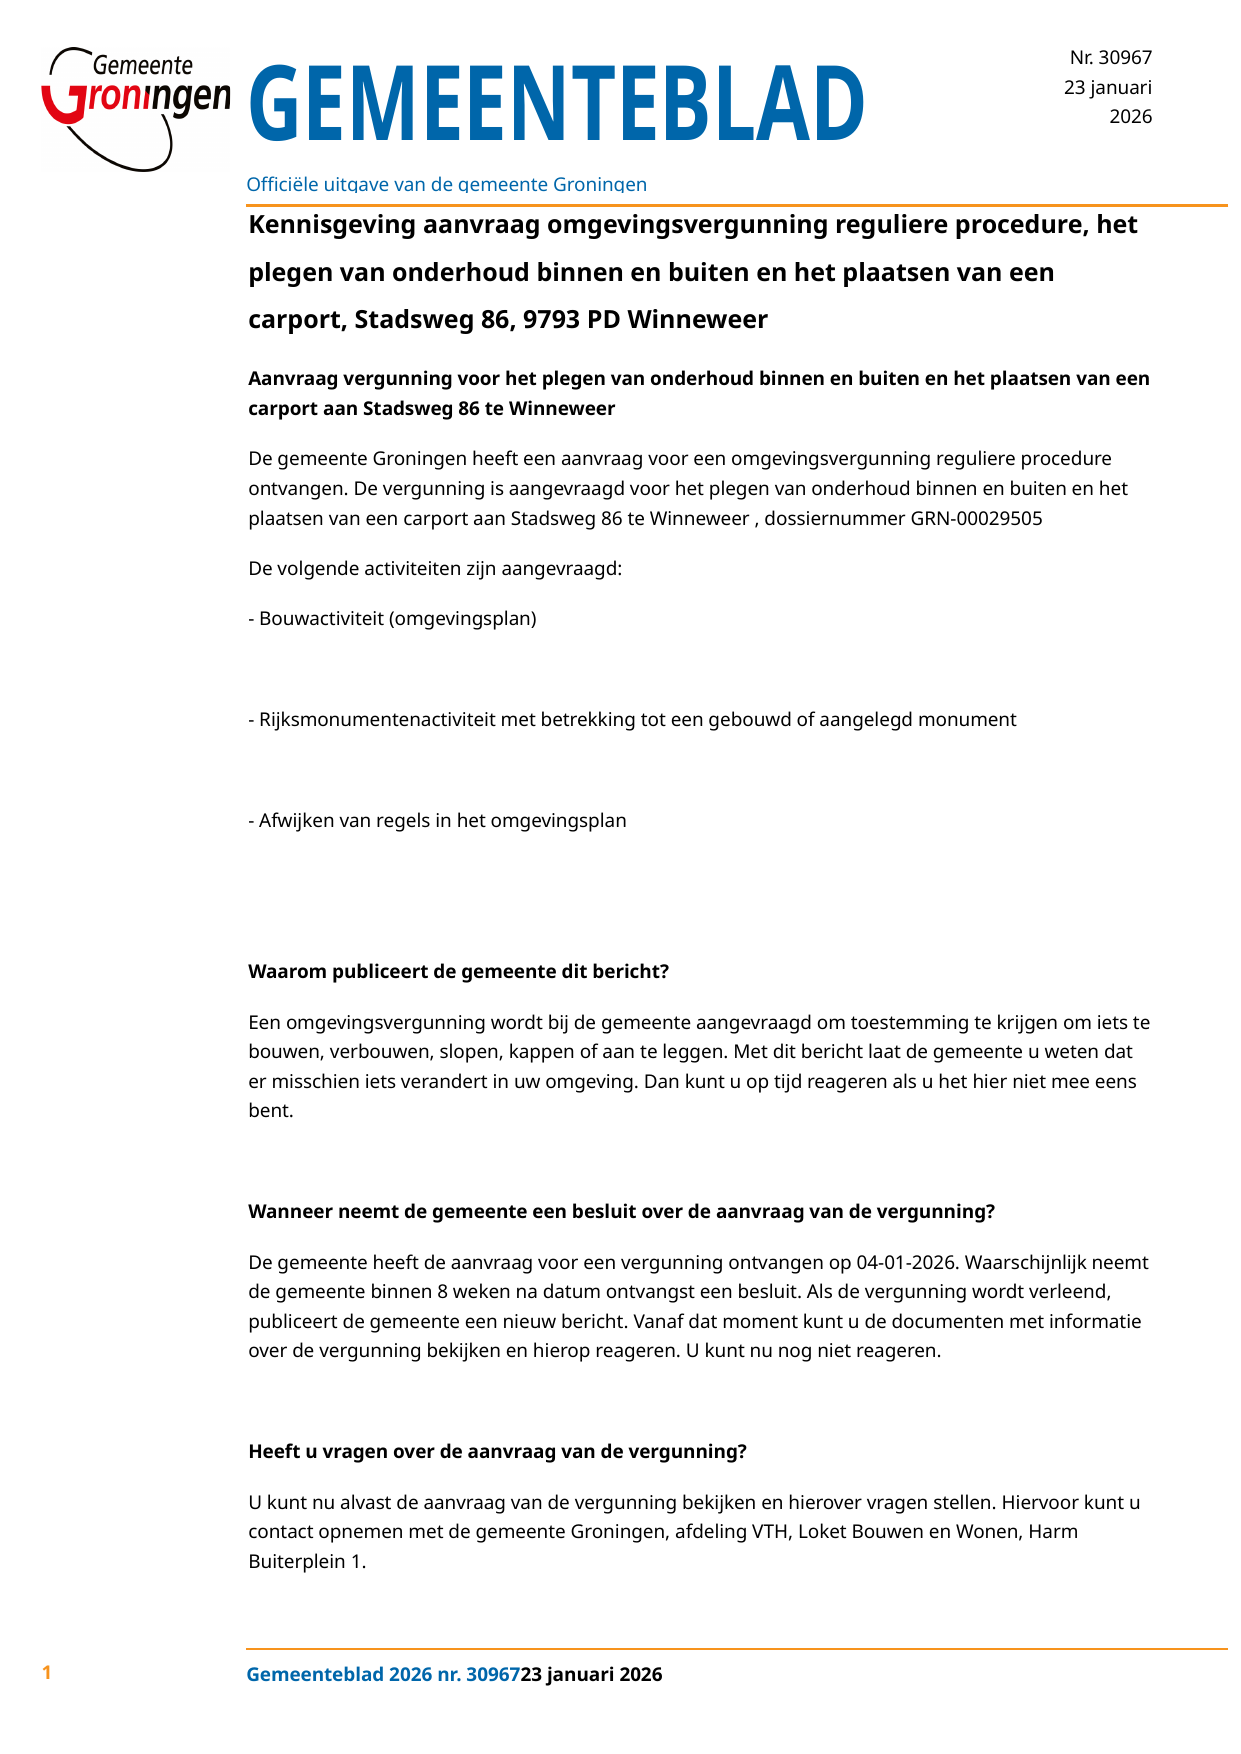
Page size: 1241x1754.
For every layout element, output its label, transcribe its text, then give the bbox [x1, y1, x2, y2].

text De gemeente heeft de aanvraag voor een vergunning ontvangen op 04-01-2026. Waarschijnlijk neemt de gemeente binnen 8 weken na datum ontvangst een besluit. Als de vergunning wordt verleend, publiceert de gemeente een nieuw bericht. Vanaf dat moment kunt u de documenten met informatie over de vergunning bekijken en hierop reageren. U kunt nu nog niet reageren. [248, 1249, 1152, 1363]
text Waarom publiceert de gemeente dit bericht? [248, 958, 1152, 984]
text - Afwijken van regels in het omgevingsplan [248, 807, 1152, 833]
text De gemeente Groningen heeft een aanvraag voor een omgevingsvergunning reguliere procedure ontvangen. De vergunning is aangevraagd voor het plegen van onderhoud binnen en buiten en het plaatsen van een carport aan Stadsweg 86 te Winneweer , dossiernummer GRN-00029505 [248, 446, 1152, 530]
text Aanvraag vergunning voor het plegen van onderhoud binnen en buiten en het plaatsen van een carport aan Stadsweg 86 te Winneweer [248, 366, 1152, 421]
text Wanneer neemt de gemeente een besluit over de aanvraag van de vergunning? [248, 1198, 1152, 1224]
text De volgende activiteiten zijn aangevraagd: [248, 555, 1152, 581]
text - Bouwactiviteit (omgevingsplan) [248, 606, 1152, 631]
text - Rijksmonumentenactiviteit met betrekking tot een gebouwd of aangelegd monument [248, 706, 1152, 732]
text Heeft u vragen over de aanvraag van de vergunning? [248, 1438, 1152, 1464]
picture [41, 47, 231, 172]
text Een omgevingsvergunning wordt bij de gemeente aangevraagd om toestemming te krijgen om iets te bouwen, verbouwen, slopen, kappen of aan te leggen. Met dit bericht laat de gemeente u weten dat er misschien iets verandert in uw omgeving. Dan kunt u op tijd reageren als u het hier niet mee eens bent. [248, 1009, 1152, 1123]
text U kunt nu alvast de aanvraag van de vergunning bekijken en hierover vragen stellen. Hiervoor kunt u contact opnemen met de gemeente Groningen, afdeling VTH, Loket Bouwen en Wonen, Harm Buiterplein 1. [248, 1489, 1152, 1574]
text Kennisgeving aanvraag omgevingsvergunning reguliere procedure, het plegen van onderhoud binnen en buiten en het plaatsen van een carport, Stadsweg 86, 9793 PD Winneweer [248, 207, 1152, 336]
